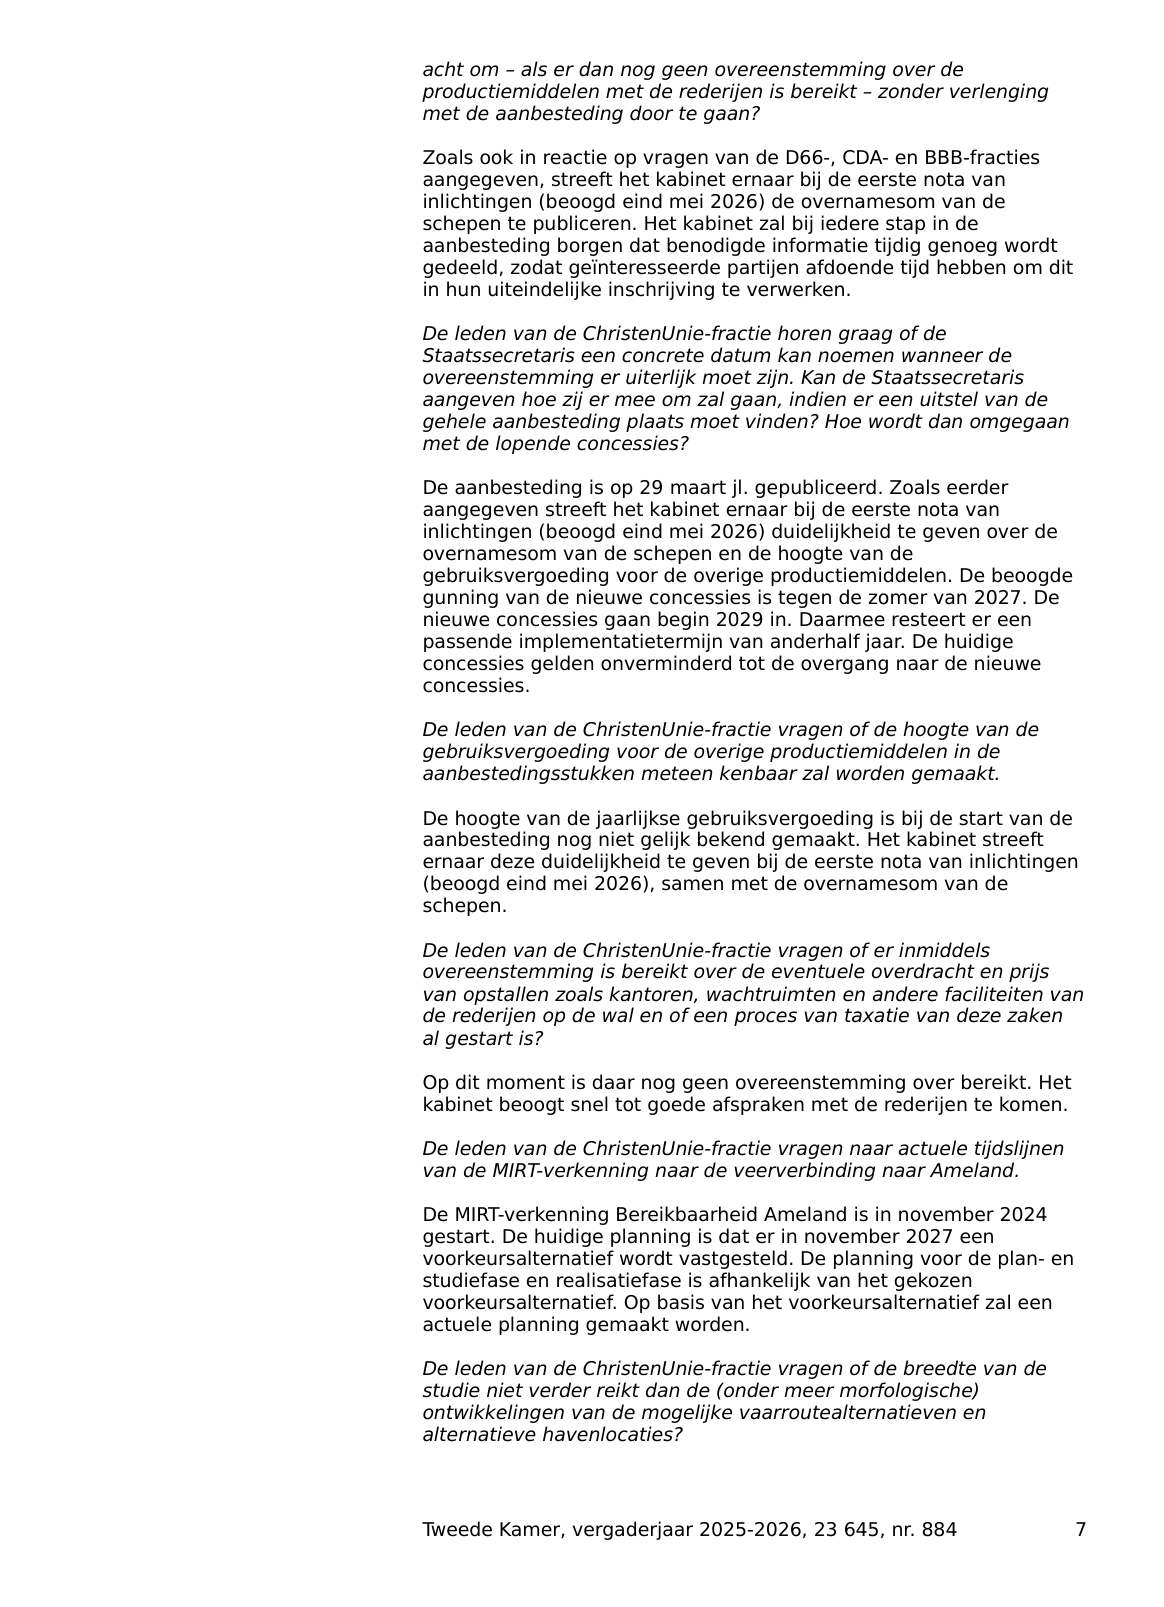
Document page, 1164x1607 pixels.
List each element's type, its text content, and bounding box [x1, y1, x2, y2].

text De MIRT-verkenning Bereikbaarheid Ameland is in november 2024 gestart. De huidige planning is dat er in november 2027 een voorkeursalternatief wordt vastgesteld. De planning voor de plan- en studiefase en realisatiefase is afhankelijk van het gekozen voorkeursalternatief. Op basis van het voorkeursalternatief zal een actuele planning gemaakt worden. [422, 1204, 1087, 1336]
text Zoals ook in reactie op vragen van de D66-, CDA- en BBB-fracties aangegeven, streeft het kabinet ernaar bij de eerste nota van inlichtingen (beoogd eind mei 2026) de overnamesom van de schepen te publiceren. Het kabinet zal bij iedere stap in de aanbesteding borgen dat benodigde informatie tijdig genoeg wordt gedeeld, zodat geïnteresseerde partijen afdoende tijd hebben om dit in hun uiteindelijke inschrijving te verwerken. [422, 147, 1087, 301]
text De leden van de ChristenUnie-fractie vragen of de breedte van de studie niet verder reikt dan de (onder meer morfologische) ontwikkelingen van de mogelijke vaarroutealternatieven en alternatieve havenlocaties? [422, 1358, 1087, 1446]
text De leden van de ChristenUnie-fractie horen graag of de Staatssecretaris een concrete datum kan noemen wanneer de overeenstemming er uiterlijk moet zijn. Kan de Staatssecretaris aangeven hoe zij er mee om zal gaan, indien er een uitstel van de gehele aanbesteding plaats moet vinden? Hoe wordt dan omgegaan met de lopende concessies? [422, 323, 1087, 455]
text De leden van de ChristenUnie-fractie vragen naar actuele tijdslijnen van de MIRT-verkenning naar de veerverbinding naar Ameland. [422, 1138, 1087, 1182]
text De hoogte van de jaarlijkse gebruiksvergoeding is bij de start van de aanbesteding nog niet gelijk bekend gemaakt. Het kabinet streeft ernaar deze duidelijkheid te geven bij de eerste nota van inlichtingen (beoogd eind mei 2026), samen met de overnamesom van de schepen. [422, 807, 1087, 917]
text De aanbesteding is op 29 maart jl. gepubliceerd. Zoals eerder aangegeven streeft het kabinet ernaar bij de eerste nota van inlichtingen (beoogd eind mei 2026) duidelijkheid te geven over de overnamesom van de schepen en de hoogte van de gebruiksvergoeding voor de overige productiemiddelen. De beoogde gunning van de nieuwe concessies is tegen de zomer van 2027. De nieuwe concessies gaan begin 2029 in. Daarmee resteert er een passende implementatietermijn van anderhalf jaar. De huidige concessies gelden onverminderd tot de overgang naar de nieuwe concessies. [422, 477, 1087, 697]
text De leden van de ChristenUnie-fractie vragen of de hoogte van de gebruiksvergoeding voor de overige productiemiddelen in de aanbestedingsstukken meteen kenbaar zal worden gemaakt. [422, 719, 1087, 785]
text Op dit moment is daar nog geen overeenstemming over bereikt. Het kabinet beoogt snel tot goede afspraken met de rederijen te komen. [422, 1072, 1087, 1116]
text De leden van de ChristenUnie-fractie vragen of er inmiddels overeenstemming is bereikt over de eventuele overdracht en prijs van opstallen zoals kantoren, wachtruimten en andere faciliteiten van de rederijen op de wal en of een proces van taxatie van deze zaken al gestart is? [422, 939, 1087, 1049]
text acht om – als er dan nog geen overeenstemming over de productiemiddelen met de rederijen is bereikt – zonder verlenging met de aanbesteding door te gaan? [422, 59, 1087, 125]
